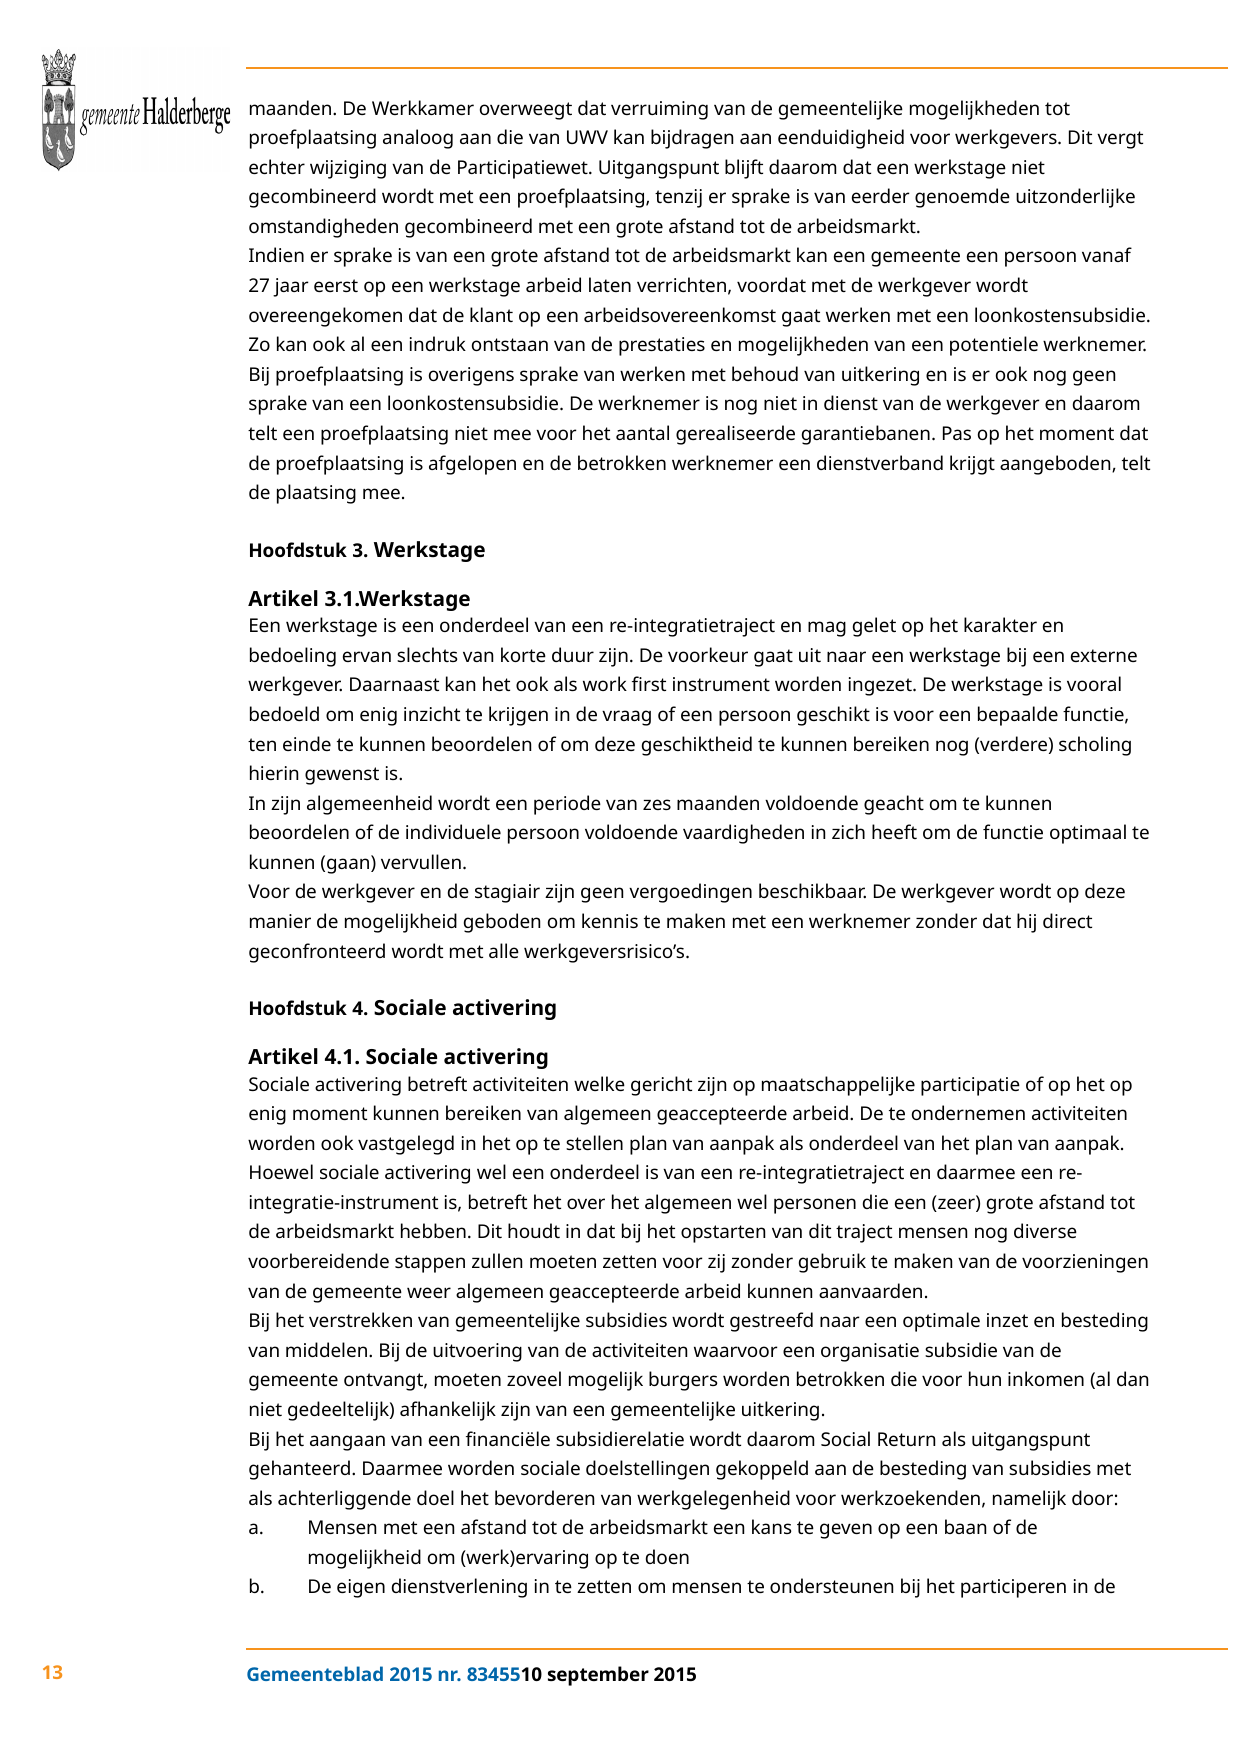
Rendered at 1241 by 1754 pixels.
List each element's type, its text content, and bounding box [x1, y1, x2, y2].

text Een werkstage is een onderdeel van een re-integratietraject en mag gelet op het karakter en bedoeling ervan slechts van korte duur zijn. De voorkeur gaat uit naar een werkstage bij een externe werkgever. Daarnaast kan het ook als work first instrument worden ingezet. De werkstage is vooral bedoeld om enig inzicht te krijgen in de vraag of een persoon geschikt is voor een bepaalde functie, ten einde te kunnen beoordelen of om deze geschiktheid te kunnen bereiken nog (verdere) scholing hierin gewenst is. [248, 612, 1152, 786]
list De eigen dienstverlening in te zetten om mensen te ondersteunen bij het participeren in de [248, 1574, 1152, 1599]
text Voor de werkgever en de stagiair zijn geen vergoedingen beschikbaar. De werkgever wordt op deze manier de mogelijkheid geboden om kennis te maken met een werknemer zonder dat hij direct geconfronteerd wordt met alle werkgeversrisico’s. [248, 879, 1152, 963]
text Bij het aangaan van een financiële subsidierelatie wordt daarom Social Return als uitgangspunt gehanteerd. Daarmee worden sociale doelstellingen gekoppeld aan de besteding van subsidies met als achterliggende doel het bevorderen van werkgelegenheid voor werkzoekenden, namelijk door: [248, 1426, 1152, 1511]
text Hoofdstuk 3. Werkstage [248, 535, 1152, 563]
text Hoewel sociale activering wel een onderdeel is van een re-integratietraject en daarmee een re-integratie-instrument is, betreft het over het algemeen wel personen die een (zeer) grote afstand tot de arbeidsmarkt hebben. Dit houdt in dat bij het opstarten van dit traject mensen nog diverse voorbereidende stappen zullen moeten zetten voor zij zonder gebruik te maken van de voorzieningen van de gemeente weer algemeen geaccepteerde arbeid kunnen aanvaarden. [248, 1159, 1152, 1304]
text In zijn algemeenheid wordt een periode van zes maanden voldoende geacht om te kunnen beoordelen of de individuele persoon voldoende vaardigheden in zich heeft om de functie optimaal te kunnen (gaan) vervullen. [248, 790, 1152, 875]
text maanden. De Werkkamer overweegt dat verruiming van de gemeentelijke mogelijkheden tot proefplaatsing analoog aan die van UWV kan bijdragen aan eenduidigheid voor werkgevers. Dit vergt echter wijziging van de Participatiewet. Uitgangspunt blijft daarom dat een werkstage niet gecombineerd wordt met een proefplaatsing, tenzij er sprake is van eerder genoemde uitzonderlijke omstandigheden gecombineerd met een grote afstand tot de arbeidsmarkt. [248, 95, 1152, 239]
text Artikel 4.1. Sociale activering [248, 1042, 1152, 1071]
picture [41, 47, 231, 172]
text Hoofdstuk 4. Sociale activering [248, 993, 1152, 1022]
text Bij proefplaatsing is overigens sprake van werken met behoud van uitkering en is er ook nog geen sprake van een loonkostensubsidie. De werknemer is nog niet in dienst van de werkgever en daarom telt een proefplaatsing niet mee voor het aantal gerealiseerde garantiebanen. Pas op het moment dat de proefplaatsing is afgelopen en de betrokken werknemer een dienstverband krijgt aangeboden, telt de plaatsing mee. [248, 361, 1152, 505]
text Artikel 3.1.Werkstage [248, 584, 1152, 612]
list Mensen met een afstand tot de arbeidsmarkt een kans te geven op een baan of de mogelijkheid om (werk)ervaring op te doen [248, 1514, 1152, 1570]
text Sociale activering betreft activiteiten welke gericht zijn op maatschappelijke participatie of op het op enig moment kunnen bereiken van algemeen geaccepteerde arbeid. De te ondernemen activiteiten worden ook vastgelegd in het op te stellen plan van aanpak als onderdeel van het plan van aanpak. [248, 1071, 1152, 1156]
text Indien er sprake is van een grote afstand tot de arbeidsmarkt kan een gemeente een persoon vanaf 27 jaar eerst op een werkstage arbeid laten verrichten, voordat met de werkgever wordt overeengekomen dat de klant op een arbeidsovereenkomst gaat werken met een loonkostensubsidie. Zo kan ook al een indruk ontstaan van de prestaties en mogelijkheden van een potentiele werknemer. [248, 243, 1152, 357]
text Bij het verstrekken van gemeentelijke subsidies wordt gestreefd naar een optimale inzet en besteding van middelen. Bij de uitvoering van de activiteiten waarvoor een organisatie subsidie van de gemeente ontvangt, moeten zoveel mogelijk burgers worden betrokken die voor hun inkomen (al dan niet gedeeltelijk) afhankelijk zijn van een gemeentelijke uitkering. [248, 1307, 1152, 1422]
